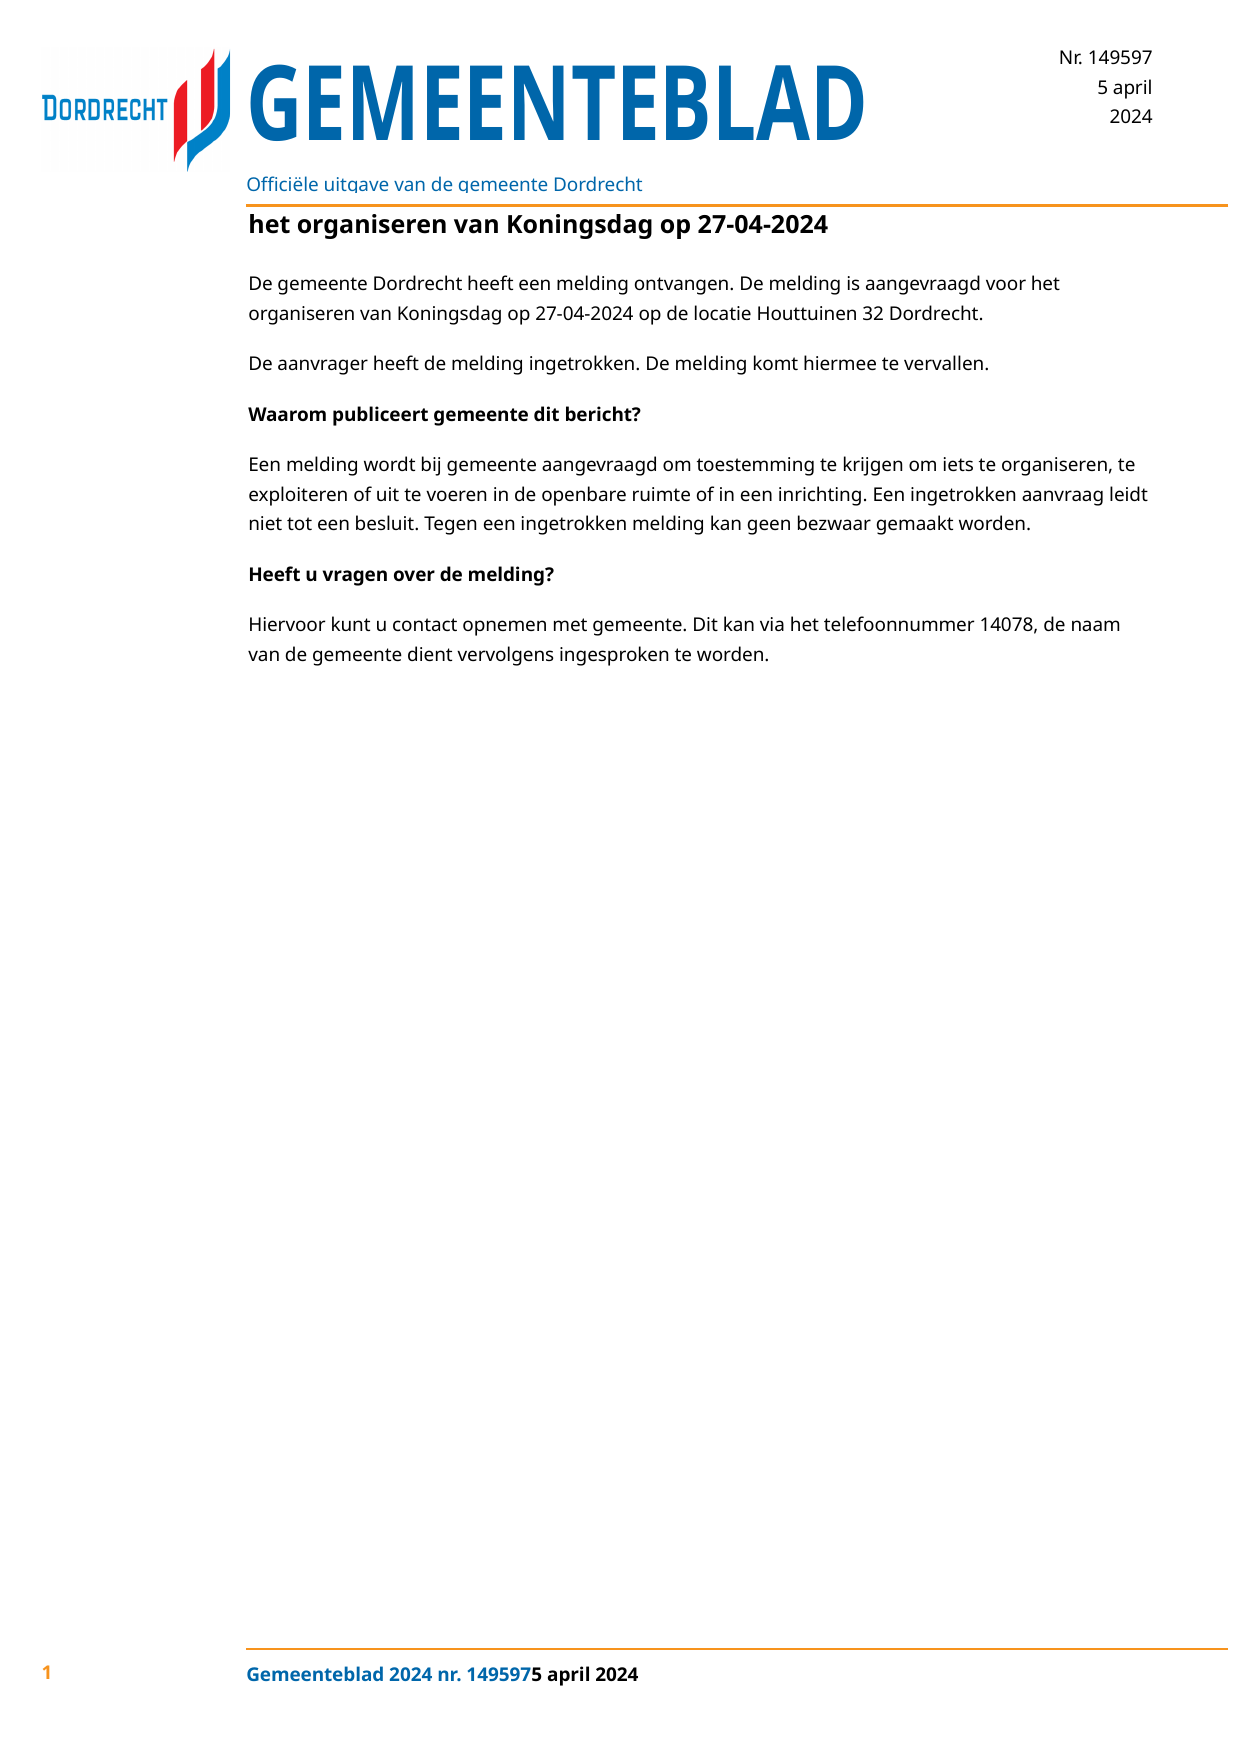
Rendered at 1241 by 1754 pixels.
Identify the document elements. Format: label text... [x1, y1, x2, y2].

text Een melding wordt bij gemeente aangevraagd om toestemming te krijgen om iets te organiseren, te exploiteren of uit te voeren in de openbare ruimte of in een inrichting. Een ingetrokken aanvraag leidt niet tot een besluit. Tegen een ingetrokken melding kan geen bezwaar gemaakt worden. [248, 451, 1152, 536]
text Heeft u vragen over de melding? [248, 561, 1152, 586]
text De gemeente Dordrecht heeft een melding ontvangen. De melding is aangevraagd voor het organiseren van Koningsdag op 27-04-2024 op de locatie Houttuinen 32 Dordrecht. [248, 270, 1152, 326]
text Hiervoor kunt u contact opnemen met gemeente. Dit kan via het telefoonnummer 14078, de naam van de gemeente dient vervolgens ingesproken te worden. [248, 611, 1152, 666]
picture [41, 47, 231, 172]
text De aanvrager heeft de melding ingetrokken. De melding komt hiermee te vervallen. [248, 350, 1152, 376]
text Waarom publiceert gemeente dit bericht? [248, 401, 1152, 426]
text het organiseren van Koningsdag op 27-04-2024 [248, 207, 1152, 241]
